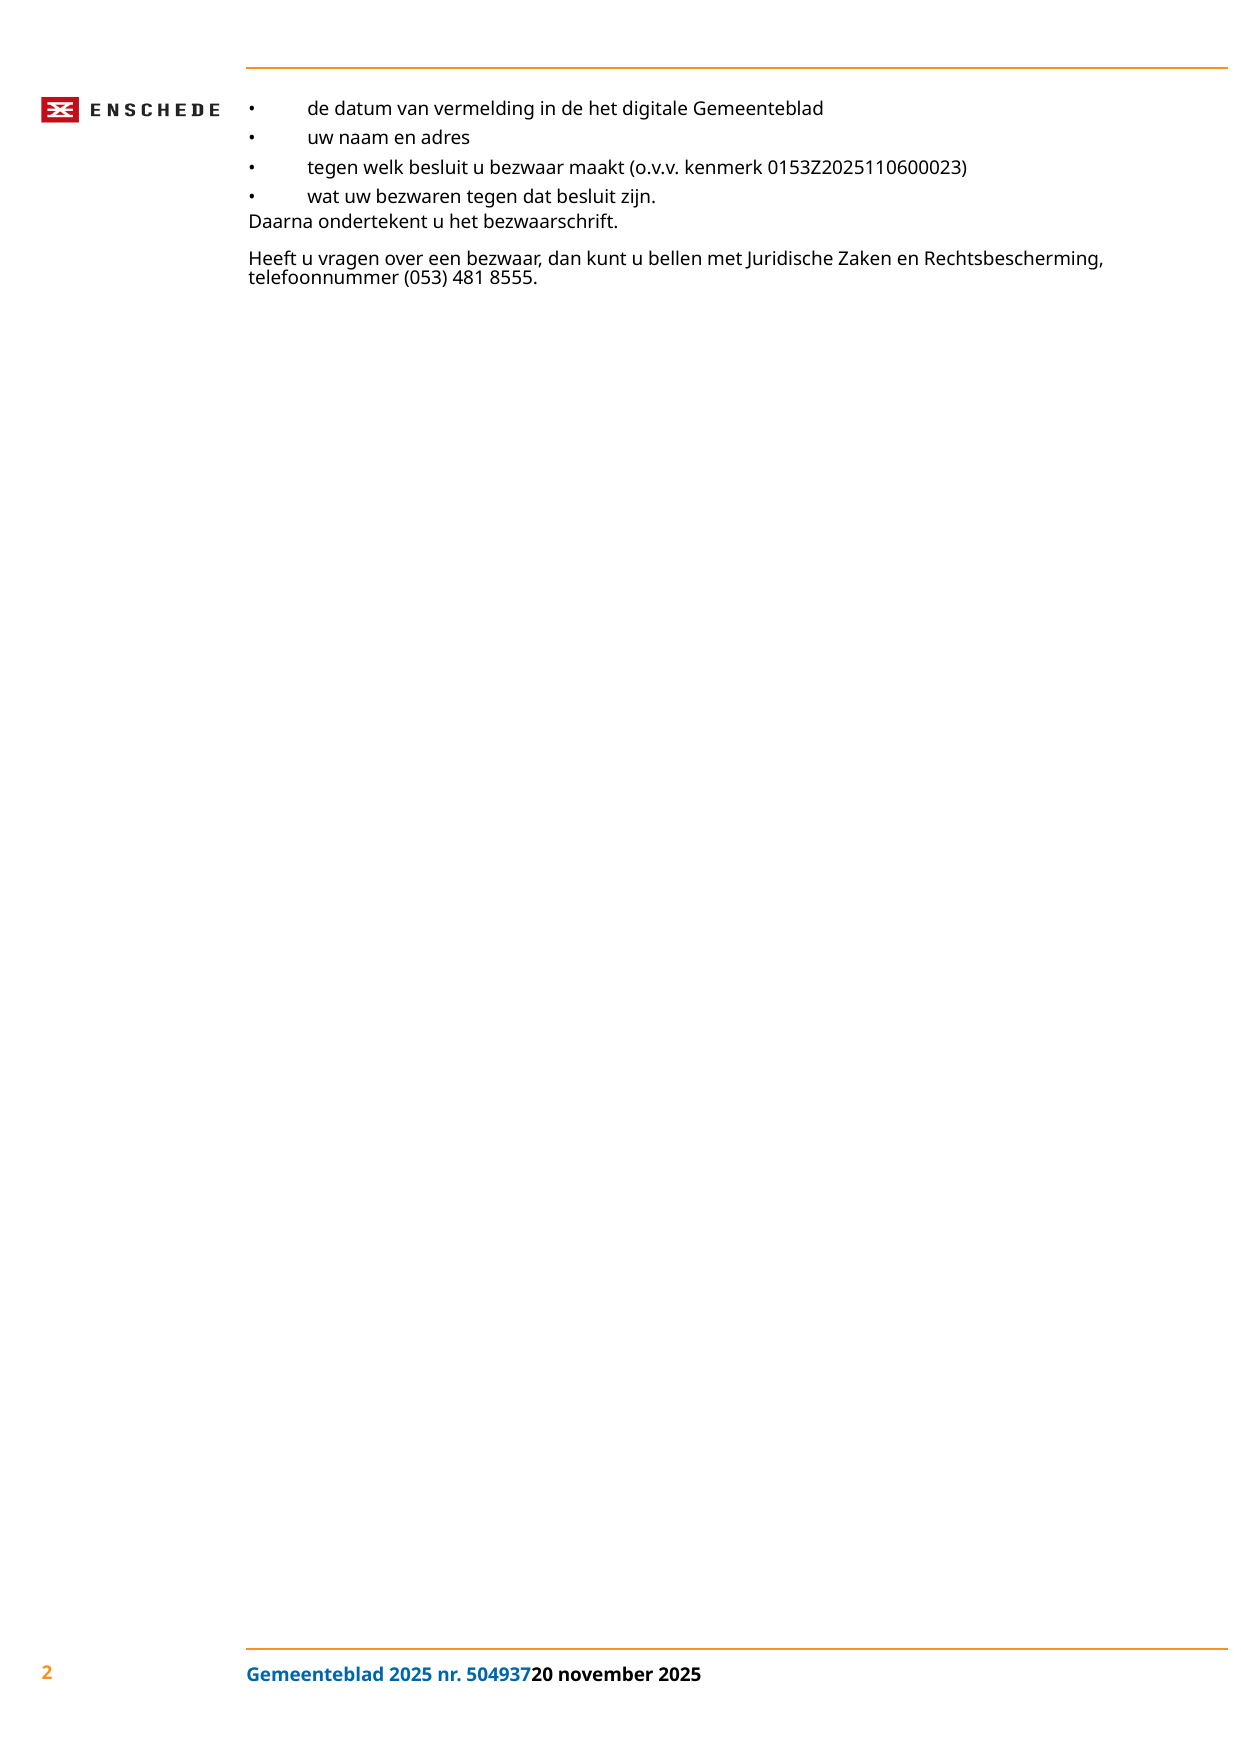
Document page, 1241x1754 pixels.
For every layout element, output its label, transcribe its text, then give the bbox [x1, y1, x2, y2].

list uw naam en adres [248, 124, 1152, 150]
list tegen welk besluit u bezwaar maakt (o.v.v. kenmerk 0153Z2025110600023) [248, 154, 1152, 180]
list wat uw bezwaren tegen dat besluit zijn. [248, 183, 1152, 209]
text Daarna ondertekent u het bezwaarschrift. [248, 213, 1152, 232]
picture [41, 47, 231, 172]
text Heeft u vragen over een bezwaar, dan kunt u bellen met Juridische Zaken en Rechtsbescherming, telefoonnummer (053) 481 8555. [248, 250, 1152, 289]
list de datum van vermelding in de het digitale Gemeenteblad [248, 95, 1152, 121]
